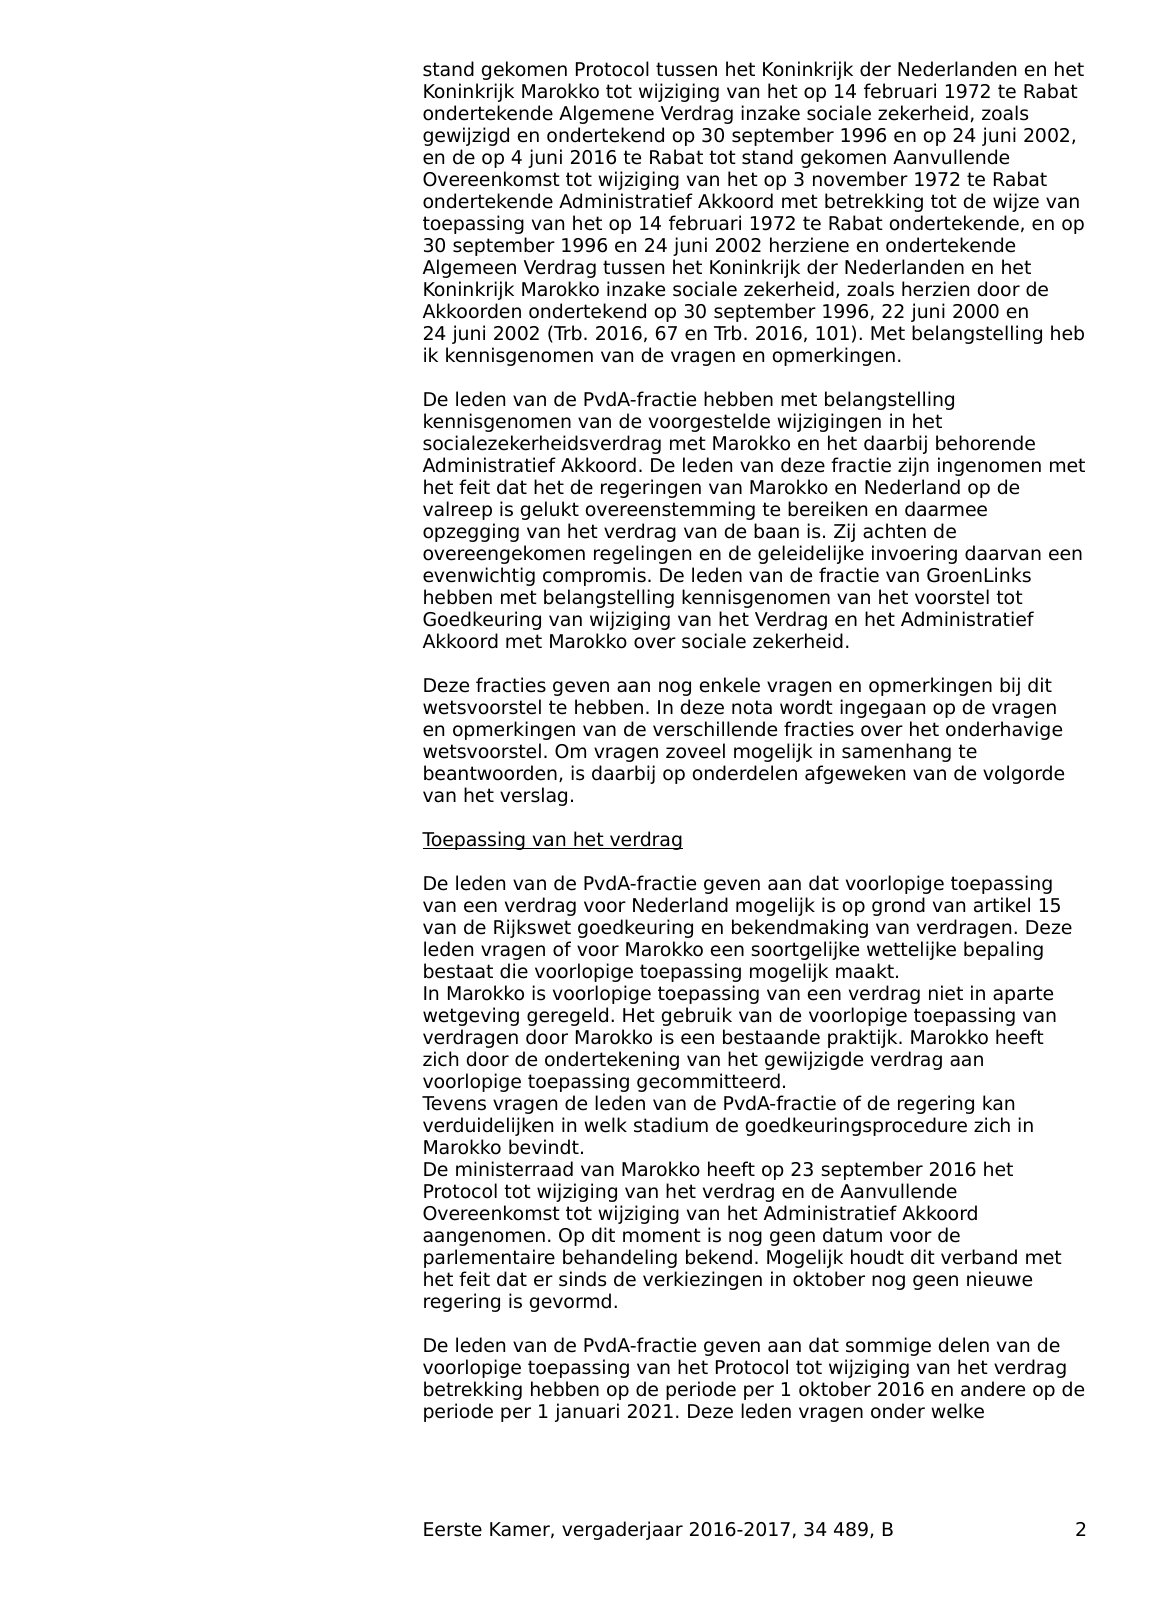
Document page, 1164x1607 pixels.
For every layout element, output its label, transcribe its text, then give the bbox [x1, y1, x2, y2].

text De leden van de PvdA-fractie geven aan dat voorlopige toepassing van een verdrag voor Nederland mogelijk is op grond van artikel 15 van de Rijkswet goedkeuring en bekendmaking van verdragen. Deze leden vragen of voor Marokko een soortgelijke wettelijke bepaling bestaat die voorlopige toepassing mogelijk maakt. [422, 873, 1087, 983]
text De ministerraad van Marokko heeft op 23 september 2016 het Protocol tot wijziging van het verdrag en de Aanvullende Overeenkomst tot wijziging van het Administratief Akkoord aangenomen. Op dit moment is nog geen datum voor de parlementaire behandeling bekend. Mogelijk houdt dit verband met het feit dat er sinds de verkiezingen in oktober nog geen nieuwe regering is gevormd. [422, 1159, 1087, 1313]
text stand gekomen Protocol tussen het Koninkrijk der Nederlanden en het Koninkrijk Marokko tot wijziging van het op 14 februari 1972 te Rabat ondertekende Algemene Verdrag inzake sociale zekerheid, zoals gewijzigd en ondertekend op 30 september 1996 en op 24 juni 2002, en de op 4 juni 2016 te Rabat tot stand gekomen Aanvullende Overeenkomst tot wijziging van het op 3 november 1972 te Rabat ondertekende Administratief Akkoord met betrekking tot de wijze van toepassing van het op 14 februari 1972 te Rabat ondertekende, en op 30 september 1996 en 24 juni 2002 herziene en ondertekende Algemeen Verdrag tussen het Koninkrijk der Nederlanden en het Koninkrijk Marokko inzake sociale zekerheid, zoals herzien door de Akkoorden ondertekend op 30 september 1996, 22 juni 2000 en 24 juni 2002 (Trb. 2016, 67 en Trb. 2016, 101). Met belangstelling heb ik kennisgenomen van de vragen en opmerkingen. [422, 59, 1087, 367]
text Deze fracties geven aan nog enkele vragen en opmerkingen bij dit wetsvoorstel te hebben. In deze nota wordt ingegaan op de vragen en opmerkingen van de verschillende fracties over het onderhavige wetsvoorstel. Om vragen zoveel mogelijk in samenhang te beantwoorden, is daarbij op onderdelen afgeweken van de volgorde van het verslag. [422, 675, 1087, 807]
text In Marokko is voorlopige toepassing van een verdrag niet in aparte wetgeving geregeld. Het gebruik van de voorlopige toepassing van verdragen door Marokko is een bestaande praktijk. Marokko heeft zich door de ondertekening van het gewijzigde verdrag aan voorlopige toepassing gecommitteerd. [422, 983, 1087, 1093]
subtitle Toepassing van het verdrag [422, 829, 1087, 851]
text De leden van de PvdA-fractie geven aan dat sommige delen van de voorlopige toepassing van het Protocol tot wijziging van het verdrag betrekking hebben op de periode per 1 oktober 2016 en andere op de periode per 1 januari 2021. Deze leden vragen onder welke [422, 1335, 1087, 1423]
text Tevens vragen de leden van de PvdA-fractie of de regering kan verduidelijken in welk stadium de goedkeuringsprocedure zich in Marokko bevindt. [422, 1093, 1087, 1159]
text De leden van de PvdA-fractie hebben met belangstelling kennisgenomen van de voorgestelde wijzigingen in het socialezekerheidsverdrag met Marokko en het daarbij behorende Administratief Akkoord. De leden van deze fractie zijn ingenomen met het feit dat het de regeringen van Marokko en Nederland op de valreep is gelukt overeenstemming te bereiken en daarmee opzegging van het verdrag van de baan is. Zij achten de overeengekomen regelingen en de geleidelijke invoering daarvan een evenwichtig compromis. De leden van de fractie van GroenLinks hebben met belangstelling kennisgenomen van het voorstel tot Goedkeuring van wijziging van het Verdrag en het Administratief Akkoord met Marokko over sociale zekerheid. [422, 389, 1087, 653]
